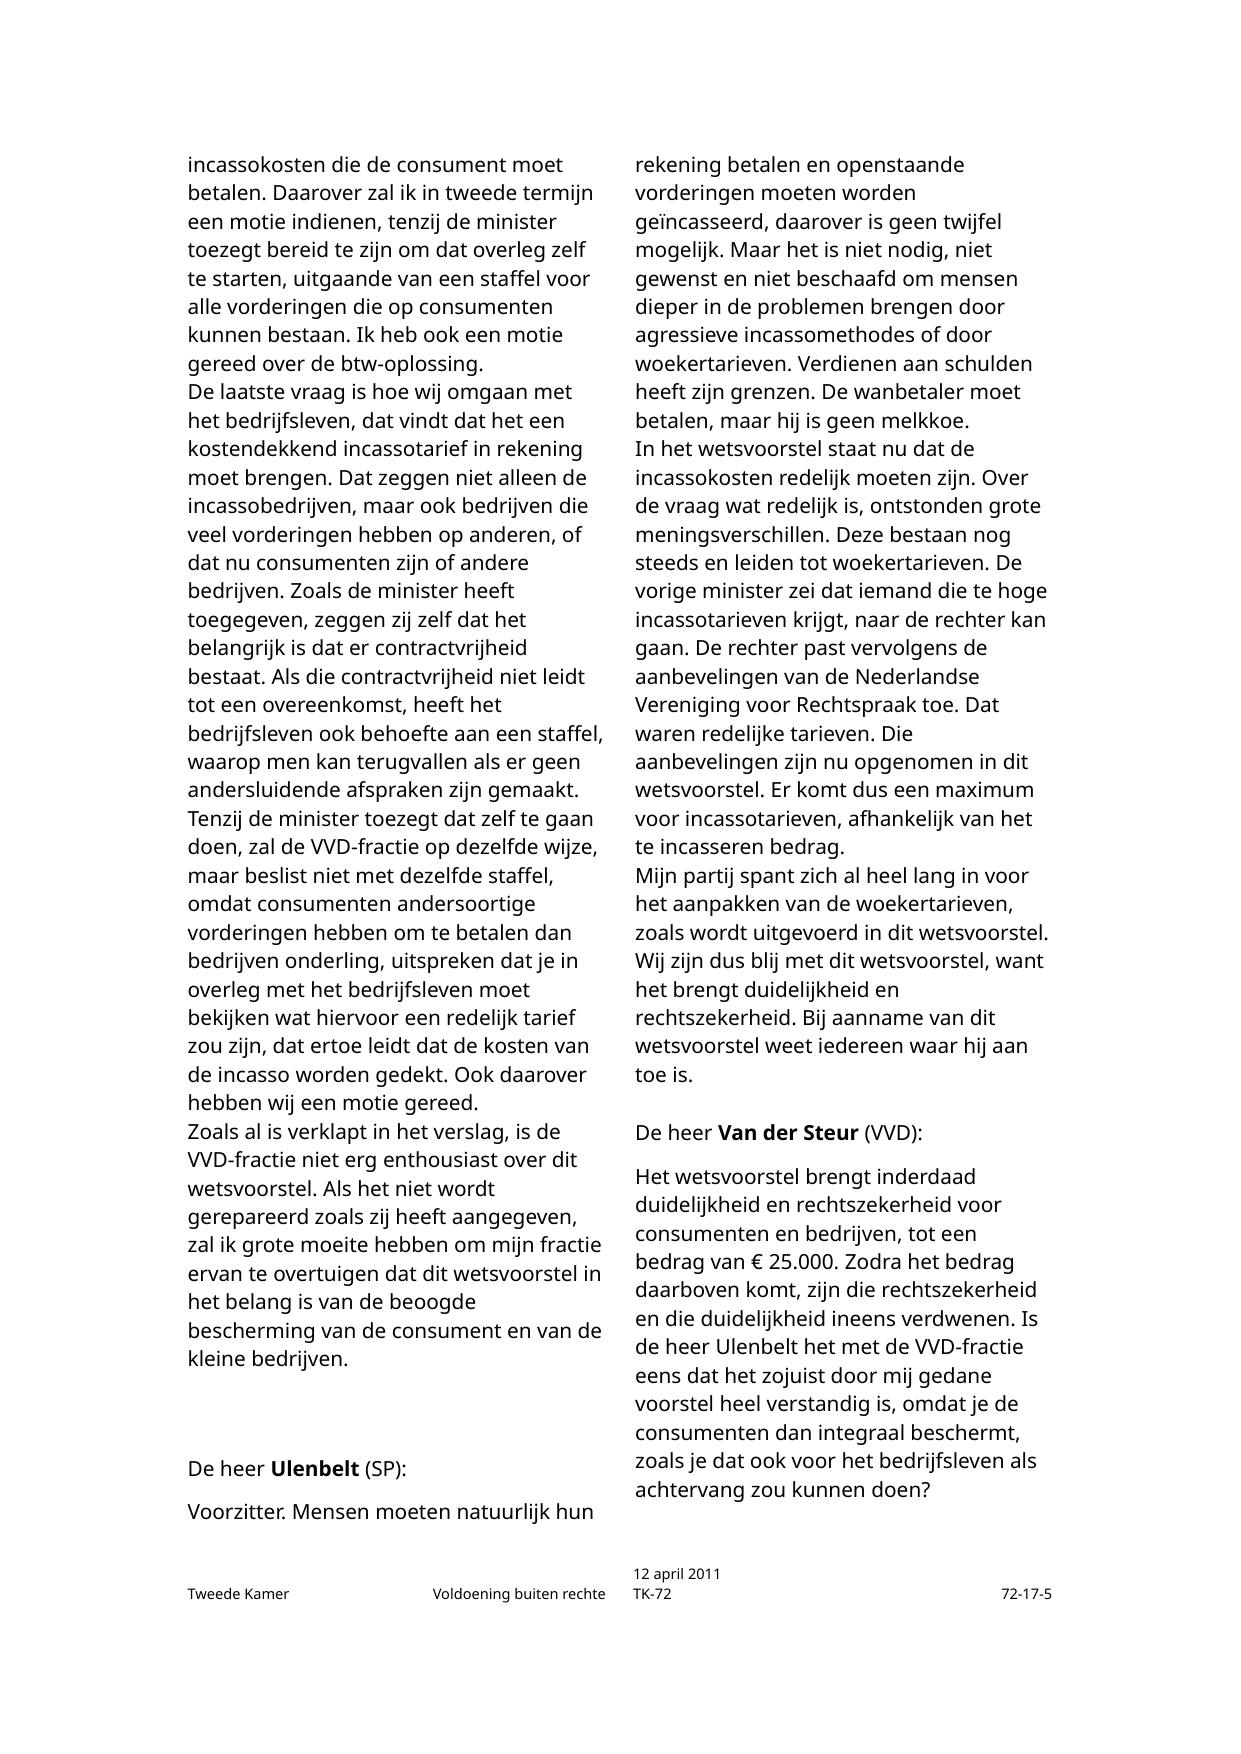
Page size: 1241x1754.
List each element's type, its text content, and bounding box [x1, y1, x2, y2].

text In het wetsvoorstel staat nu dat de incassokosten redelijk moeten zijn. Over de vraag wat redelijk is, ontstonden grote meningsverschillen. Deze bestaan nog steeds en leiden tot woekertarieven. De vorige minister zei dat iemand die te hoge incassotarieven krijgt, naar de rechter kan gaan. De rechter past vervolgens de aanbevelingen van de Nederlandse Vereniging voor Rechtspraak toe. Dat waren redelijke tarieven. Die aanbevelingen zijn nu opgenomen in dit wetsvoorstel. Er komt dus een maximum voor incassotarieven, afhankelijk van het te incasseren bedrag. [635, 434, 1053, 861]
text De heer Ulenbelt (SP): [187, 1454, 605, 1482]
text rekening betalen en openstaande vorderingen moeten worden geïncasseerd, daarover is geen twijfel mogelijk. Maar het is niet nodig, niet gewenst en niet beschaafd om mensen dieper in de problemen brengen door agressieve incassomethodes of door woekertarieven. Verdienen aan schulden heeft zijn grenzen. De wanbetaler moet betalen, maar hij is geen melkkoe. [635, 150, 1053, 434]
text Mijn partij spant zich al heel lang in voor het aanpakken van de woekertarieven, zoals wordt uitgevoerd in dit wetsvoorstel. Wij zijn dus blij met dit wetsvoorstel, want het brengt duidelijkheid en rechtszekerheid. Bij aanname van dit wetsvoorstel weet iedereen waar hij aan toe is. [635, 861, 1053, 1088]
text Zoals al is verklapt in het verslag, is de VVD-fractie niet erg enthousiast over dit wetsvoorstel. Als het niet wordt gerepareerd zoals zij heeft aangegeven, zal ik grote moeite hebben om mijn fractie ervan te overtuigen dat dit wetsvoorstel in het belang is van de beoogde bescherming van de consument en van de kleine bedrijven. [187, 1117, 605, 1373]
text incassokosten die de consument moet betalen. Daarover zal ik in tweede termijn een motie indienen, tenzij de minister toezegt bereid te zijn om dat overleg zelf te starten, uitgaande van een staffel voor alle vorderingen die op consumenten kunnen bestaan. Ik heb ook een motie gereed over de btw-oplossing. [187, 150, 605, 377]
text De laatste vraag is hoe wij omgaan met het bedrijfsleven, dat vindt dat het een kostendekkend incassotarief in rekening moet brengen. Dat zeggen niet alleen de incassobedrijven, maar ook bedrijven die veel vorderingen hebben op anderen, of dat nu consumenten zijn of andere bedrijven. Zoals de minister heeft toegegeven, zeggen zij zelf dat het belangrijk is dat er contractvrijheid bestaat. Als die contractvrijheid niet leidt tot een overeenkomst, heeft het bedrijfsleven ook behoefte aan een staffel, waarop men kan terugvallen als er geen andersluidende afspraken zijn gemaakt. Tenzij de minister toezegt dat zelf te gaan doen, zal de VVD-fractie op dezelfde wijze, maar beslist niet met dezelfde staffel, omdat consumenten andersoortige vorderingen hebben om te betalen dan bedrijven onderling, uitspreken dat je in overleg met het bedrijfsleven moet bekijken wat hiervoor een redelijk tarief zou zijn, dat ertoe leidt dat de kosten van de incasso worden gedekt. Ook daarover hebben wij een motie gereed. [187, 377, 605, 1117]
text Voorzitter. Mensen moeten natuurlijk hun [187, 1497, 605, 1526]
text  [187, 1403, 605, 1431]
text Het wetsvoorstel brengt inderdaad duidelijkheid en rechtszekerheid voor consumenten en bedrijven, tot een bedrag van € 25.000. Zodra het bedrag daarboven komt, zijn die rechtszekerheid en die duidelijkheid ineens verdwenen. Is de heer Ulenbelt het met de VVD-fractie eens dat het zojuist door mij gedane voorstel heel verstandig is, omdat je de consumenten dan integraal beschermt, zoals je dat ook voor het bedrijfsleven als achtervang zou kunnen doen? [635, 1162, 1053, 1503]
text De heer Van der Steur (VVD): [635, 1118, 1053, 1147]
